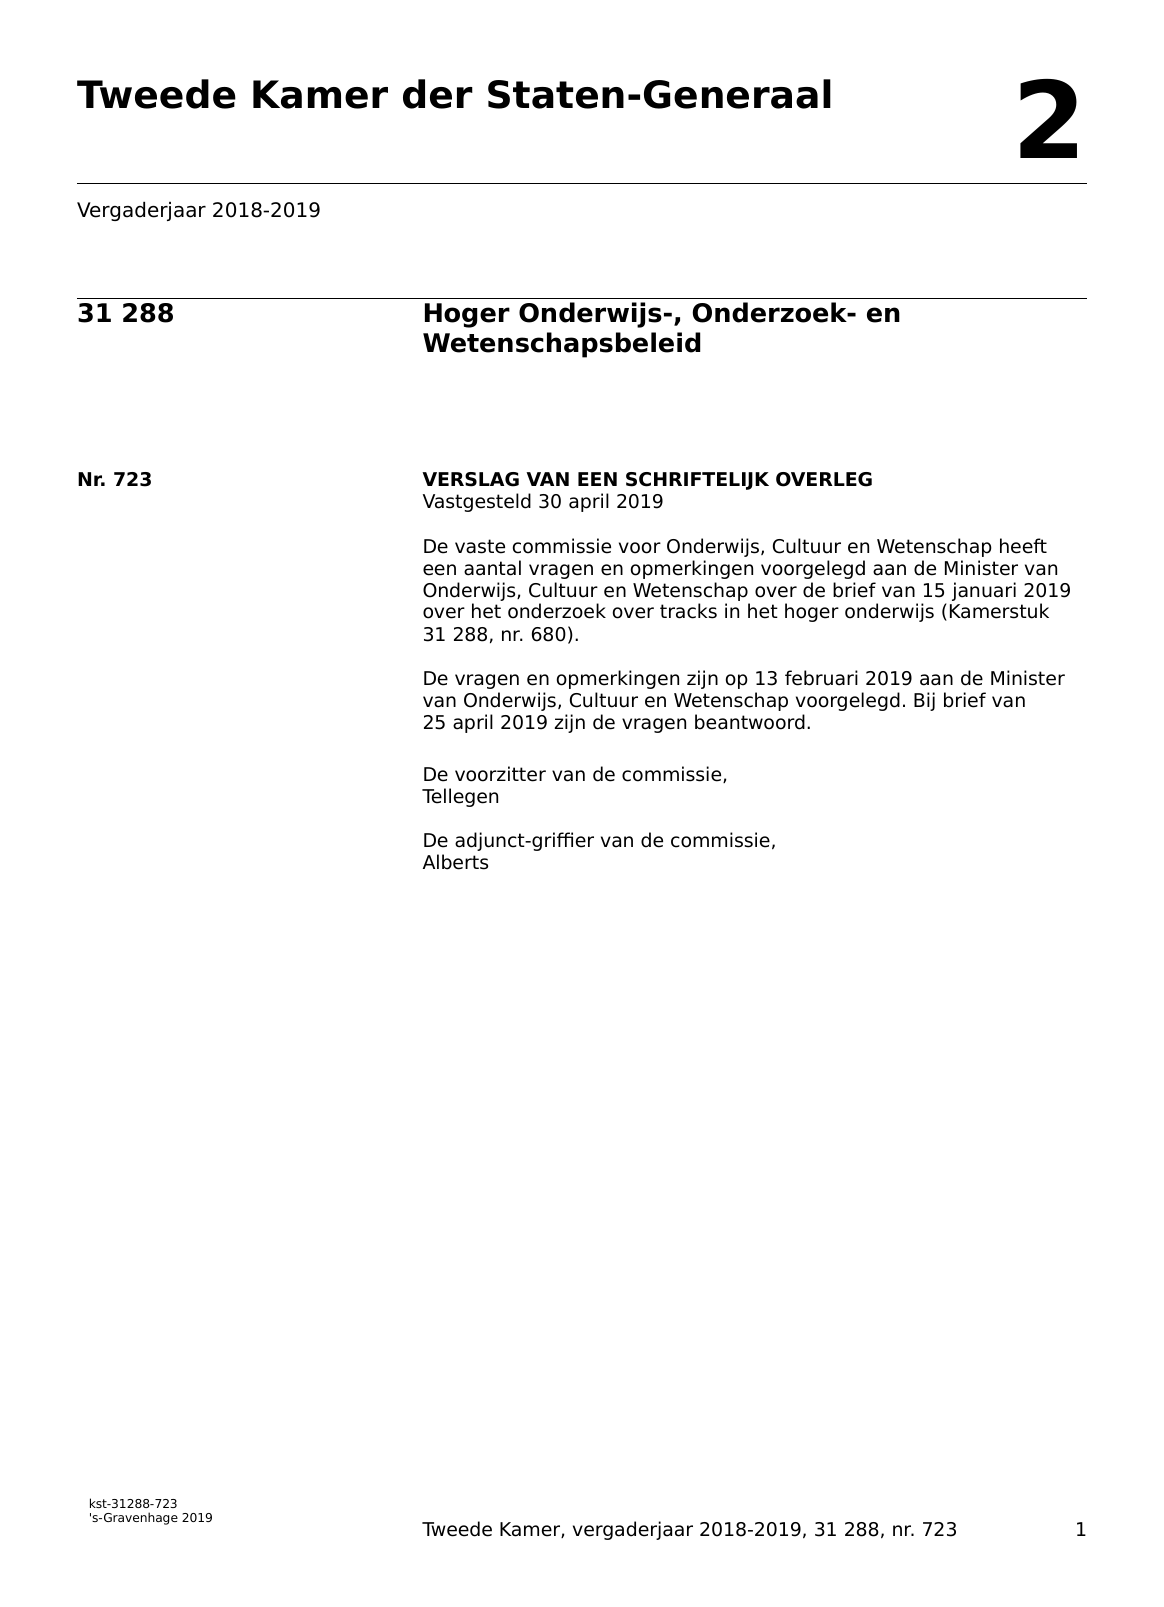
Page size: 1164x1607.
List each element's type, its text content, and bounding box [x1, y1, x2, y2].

text De vaste commissie voor Onderwijs, Cultuur en Wetenschap heeft een aantal vragen en opmerkingen voorgelegd aan de Minister van Onderwijs, Cultuur en Wetenschap over de brief van 15 januari 2019 over het onderzoek over tracks in het hoger onderwijs (Kamerstuk 31 288, nr. 680). [422, 536, 1087, 645]
table_header Tweede Kamer der Staten-Generaal [77, 59, 886, 183]
table_cell Vergaderjaar 2018-2019 [77, 184, 1087, 298]
text De vragen en opmerkingen zijn op 13 februari 2019 aan de Minister van Onderwijs, Cultuur en Wetenschap voorgelegd. Bij brief van 25 april 2019 zijn de vragen beantwoord. [422, 668, 1087, 733]
text De voorzitter van de commissie, Tellegen [422, 763, 1087, 807]
subtitle Nr. 723 VERSLAG VAN EEN SCHRIFTELIJK OVERLEG [77, 469, 1087, 491]
text Vastgesteld 30 april 2019 [422, 491, 1087, 513]
subtitle 31 288 Hoger Onderwijs-, Onderzoek- en Wetenschapsbeleid [77, 299, 1087, 358]
text De adjunct-griffier van de commissie, Alberts [422, 830, 1087, 874]
text 's-Gravenhage 2019 [88, 1511, 323, 1525]
text kst-31288-723 [88, 1497, 323, 1511]
table_header 2 [886, 59, 1087, 183]
